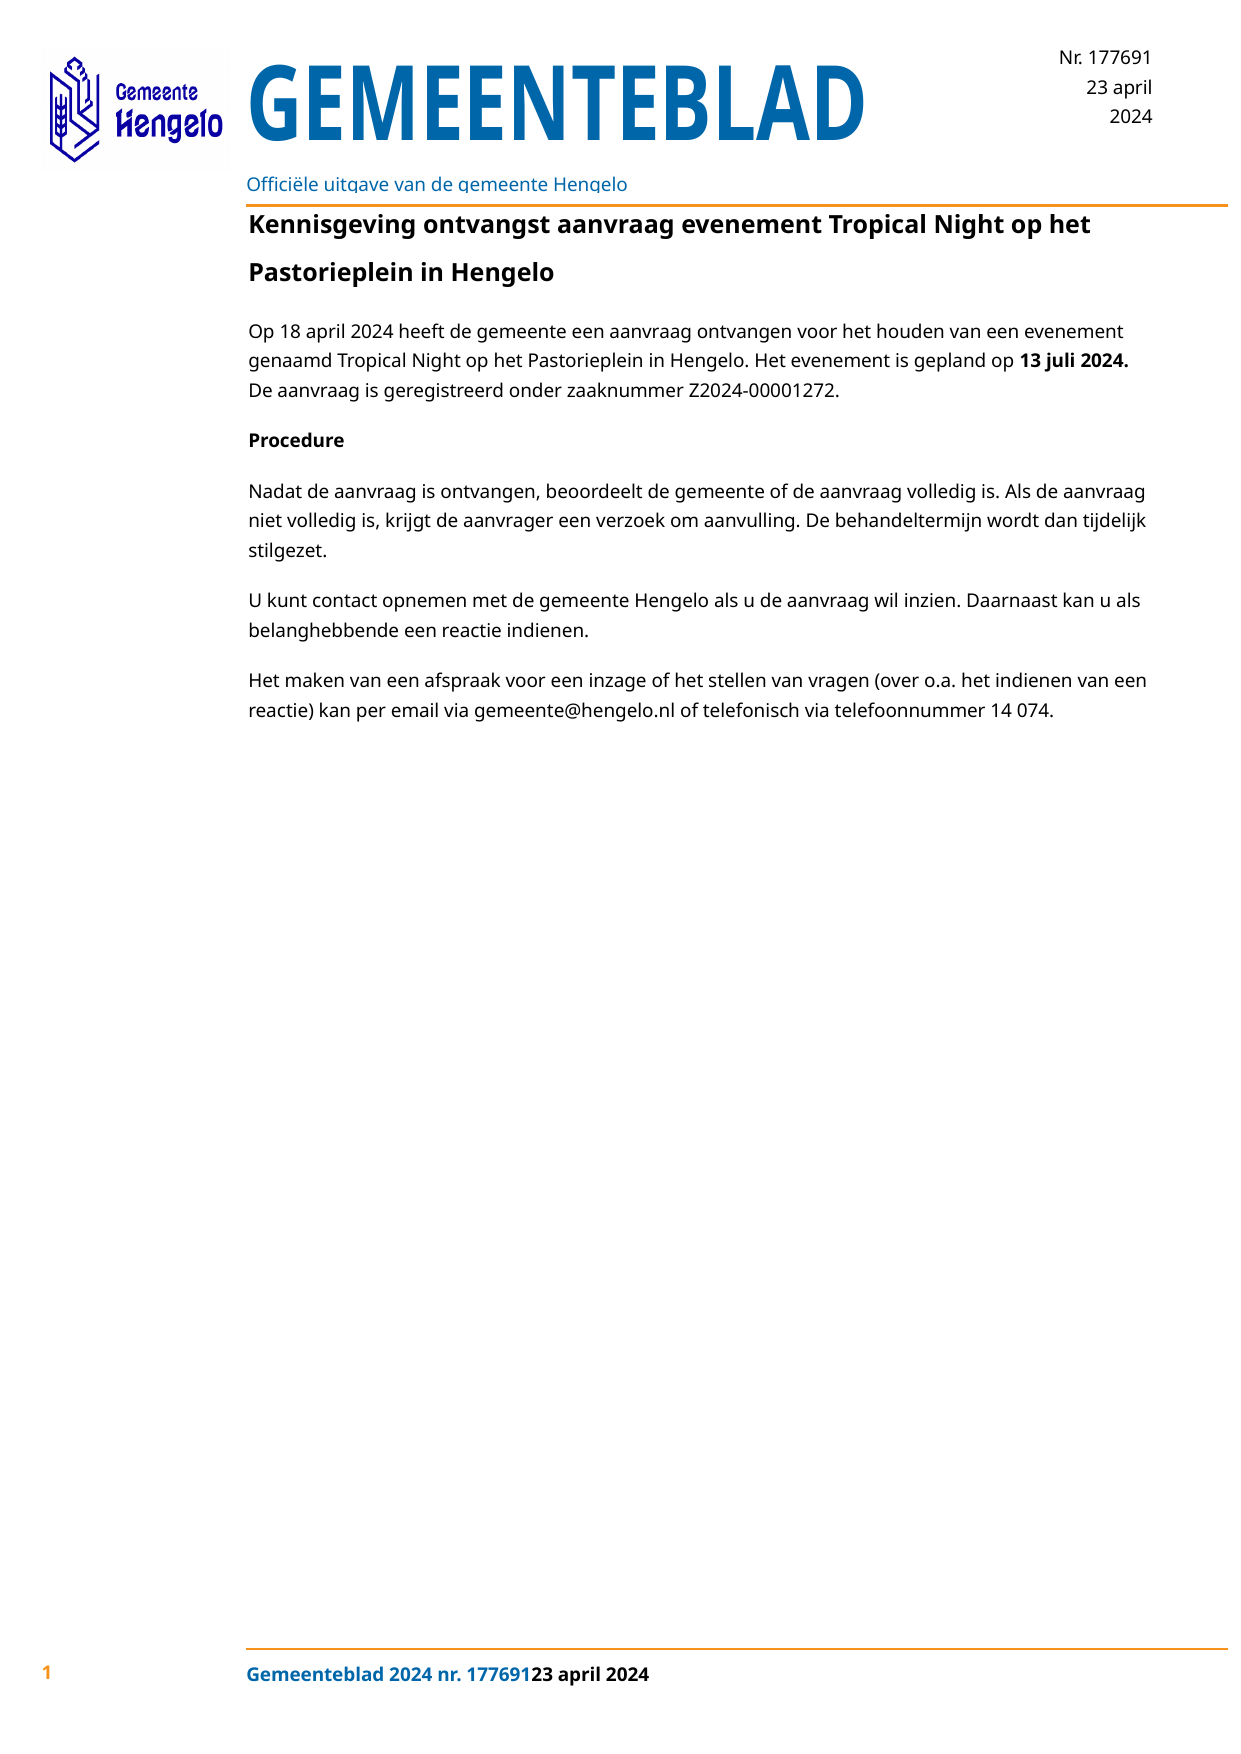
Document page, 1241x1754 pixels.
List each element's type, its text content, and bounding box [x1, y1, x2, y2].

picture [41, 47, 231, 172]
text U kunt contact opnemen met de gemeente Hengelo als u de aanvraag wil inzien. Daarnaast kan u als belanghebbende een reactie indienen. [248, 587, 1152, 643]
text Kennisgeving ontvangst aanvraag evenement Tropical Night op het Pastorieplein in Hengelo [248, 207, 1152, 288]
text Nadat de aanvraag is ontvangen, beoordeelt de gemeente of de aanvraag volledig is. Als de aanvraag niet volledig is, krijgt de aanvrager een verzoek om aanvulling. De behandeltermijn wordt dan tijdelijk stilgezet. [248, 478, 1152, 563]
text Het maken van een afspraak voor een inzage of het stellen van vragen (over o.a. het indienen van een reactie) kan per email via gemeente@hengelo.nl of telefonisch via telefoonnummer 14 074. [248, 667, 1152, 723]
text Procedure [248, 427, 1152, 453]
text Op 18 april 2024 heeft de gemeente een aanvraag ontvangen voor het houden van een evenement genaamd Tropical Night op het Pastorieplein in Hengelo. Het evenement is gepland op 13 juli 2024. De aanvraag is geregistreerd onder zaaknummer Z2024-00001272. [248, 318, 1152, 403]
